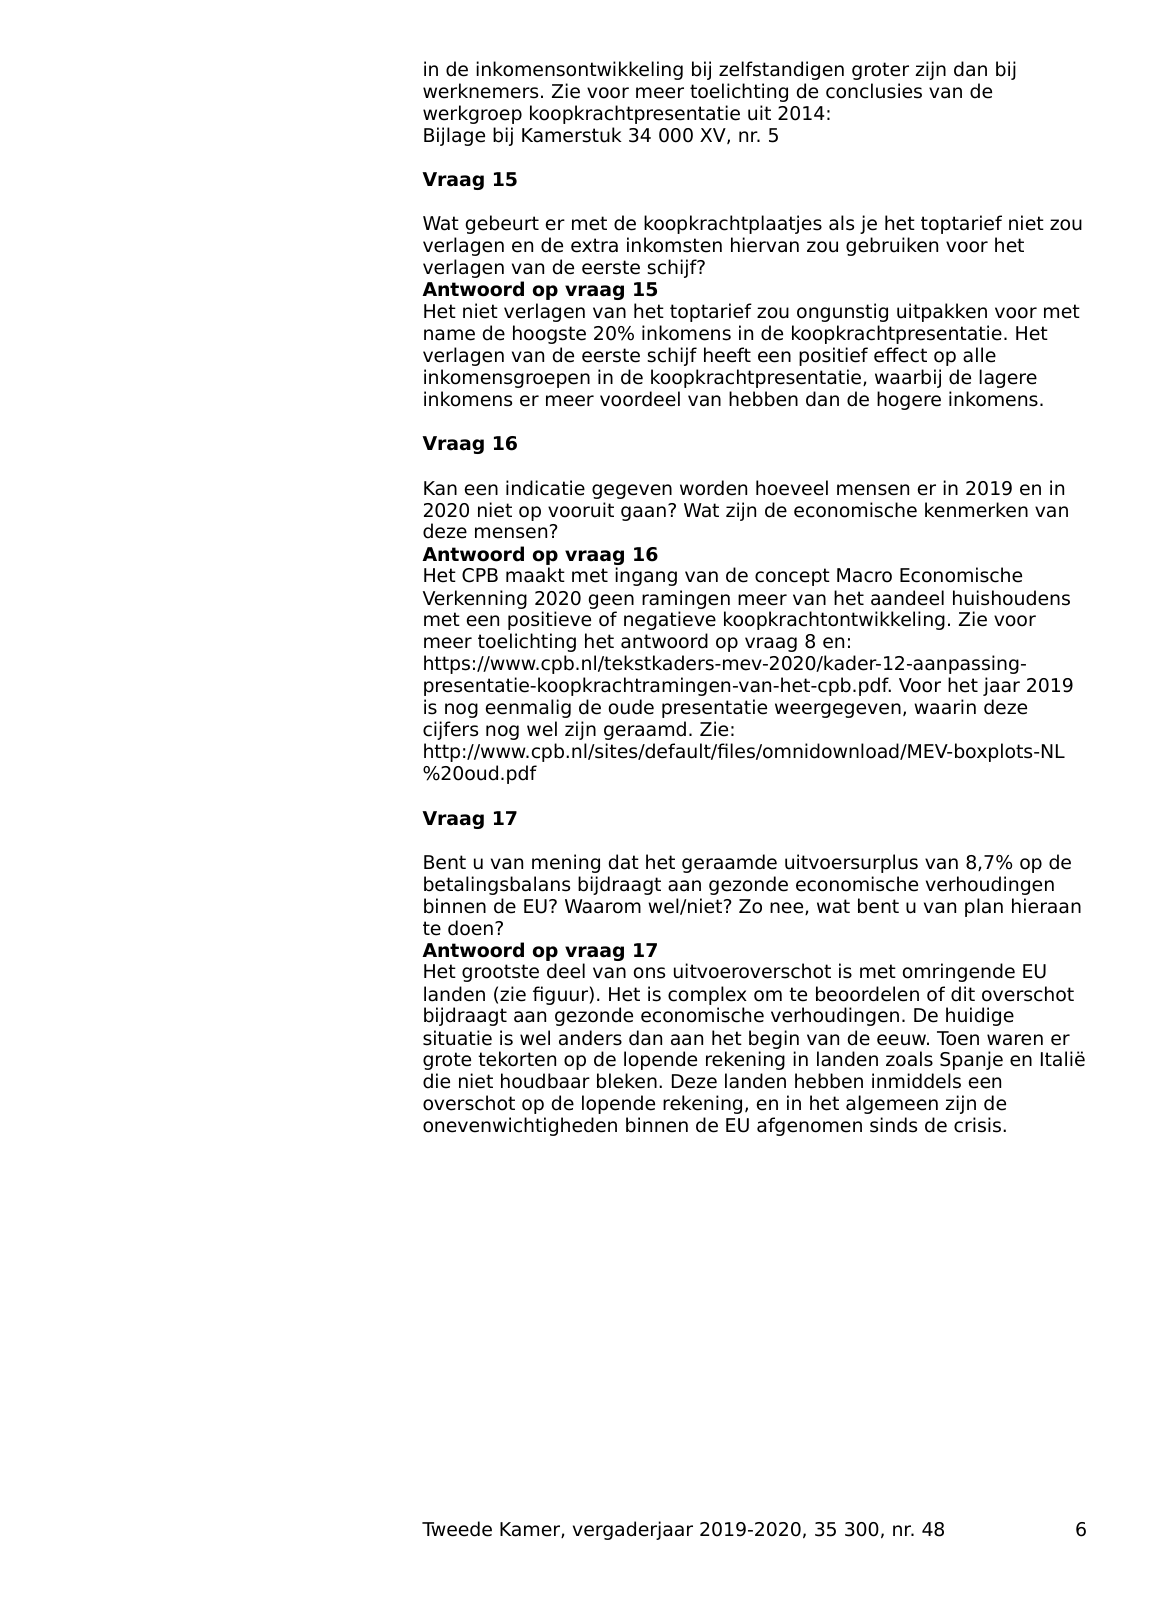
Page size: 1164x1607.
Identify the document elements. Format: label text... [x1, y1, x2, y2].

text Het CPB maakt met ingang van de concept Macro Economische Verkenning 2020 geen ramingen meer van het aandeel huishoudens met een positieve of negatieve koopkrachtontwikkeling. Zie voor meer toelichting het antwoord op vraag 8 en: https://www.cpb.nl/tekstkaders-mev-2020/kader-12-aanpassing-presentatie-koopkrachtramingen-van-het-cpb.pdf. Voor het jaar 2019 is nog eenmalig de oude presentatie weergegeven, waarin deze cijfers nog wel zijn geraamd. Zie: http://www.cpb.nl/sites/default/files/omnidownload/MEV-boxplots-NL%20oud.pdf [422, 565, 1087, 785]
text in de inkomensontwikkeling bij zelfstandigen groter zijn dan bij werknemers. Zie voor meer toelichting de conclusies van de werkgroep koopkrachtpresentatie uit 2014: [422, 59, 1087, 125]
text Antwoord op vraag 17 [422, 939, 1087, 961]
text Bijlage bij Kamerstuk 34 000 XV, nr. 5 [422, 125, 1087, 147]
text Antwoord op vraag 16 [422, 543, 1087, 565]
subtitle Vraag 16 [422, 433, 1087, 455]
text Het niet verlagen van het toptarief zou ongunstig uitpakken voor met name de hoogste 20% inkomens in de koopkrachtpresentatie. Het verlagen van de eerste schijf heeft een positief effect op alle inkomensgroepen in de koopkrachtpresentatie, waarbij de lagere inkomens er meer voordeel van hebben dan de hogere inkomens. [422, 301, 1087, 411]
text Kan een indicatie gegeven worden hoeveel mensen er in 2019 en in 2020 niet op vooruit gaan? Wat zijn de economische kenmerken van deze mensen? [422, 477, 1087, 543]
text Wat gebeurt er met de koopkrachtplaatjes als je het toptarief niet zou verlagen en de extra inkomsten hiervan zou gebruiken voor het verlagen van de eerste schijf? [422, 213, 1087, 279]
text Antwoord op vraag 15 [422, 279, 1087, 301]
subtitle Vraag 15 [422, 169, 1087, 191]
text Bent u van mening dat het geraamde uitvoersurplus van 8,7% op de betalingsbalans bijdraagt aan gezonde economische verhoudingen binnen de EU? Waarom wel/niet? Zo nee, wat bent u van plan hieraan te doen? [422, 852, 1087, 939]
text Het grootste deel van ons uitvoeroverschot is met omringende EU landen (zie figuur). Het is complex om te beoordelen of dit overschot bijdraagt aan gezonde economische verhoudingen. De huidige situatie is wel anders dan aan het begin van de eeuw. Toen waren er grote tekorten op de lopende rekening in landen zoals Spanje en Italië die niet houdbaar bleken. Deze landen hebben inmiddels een overschot op de lopende rekening, en in het algemeen zijn de onevenwichtigheden binnen de EU afgenomen sinds de crisis. [422, 961, 1087, 1137]
subtitle Vraag 17 [422, 807, 1087, 829]
